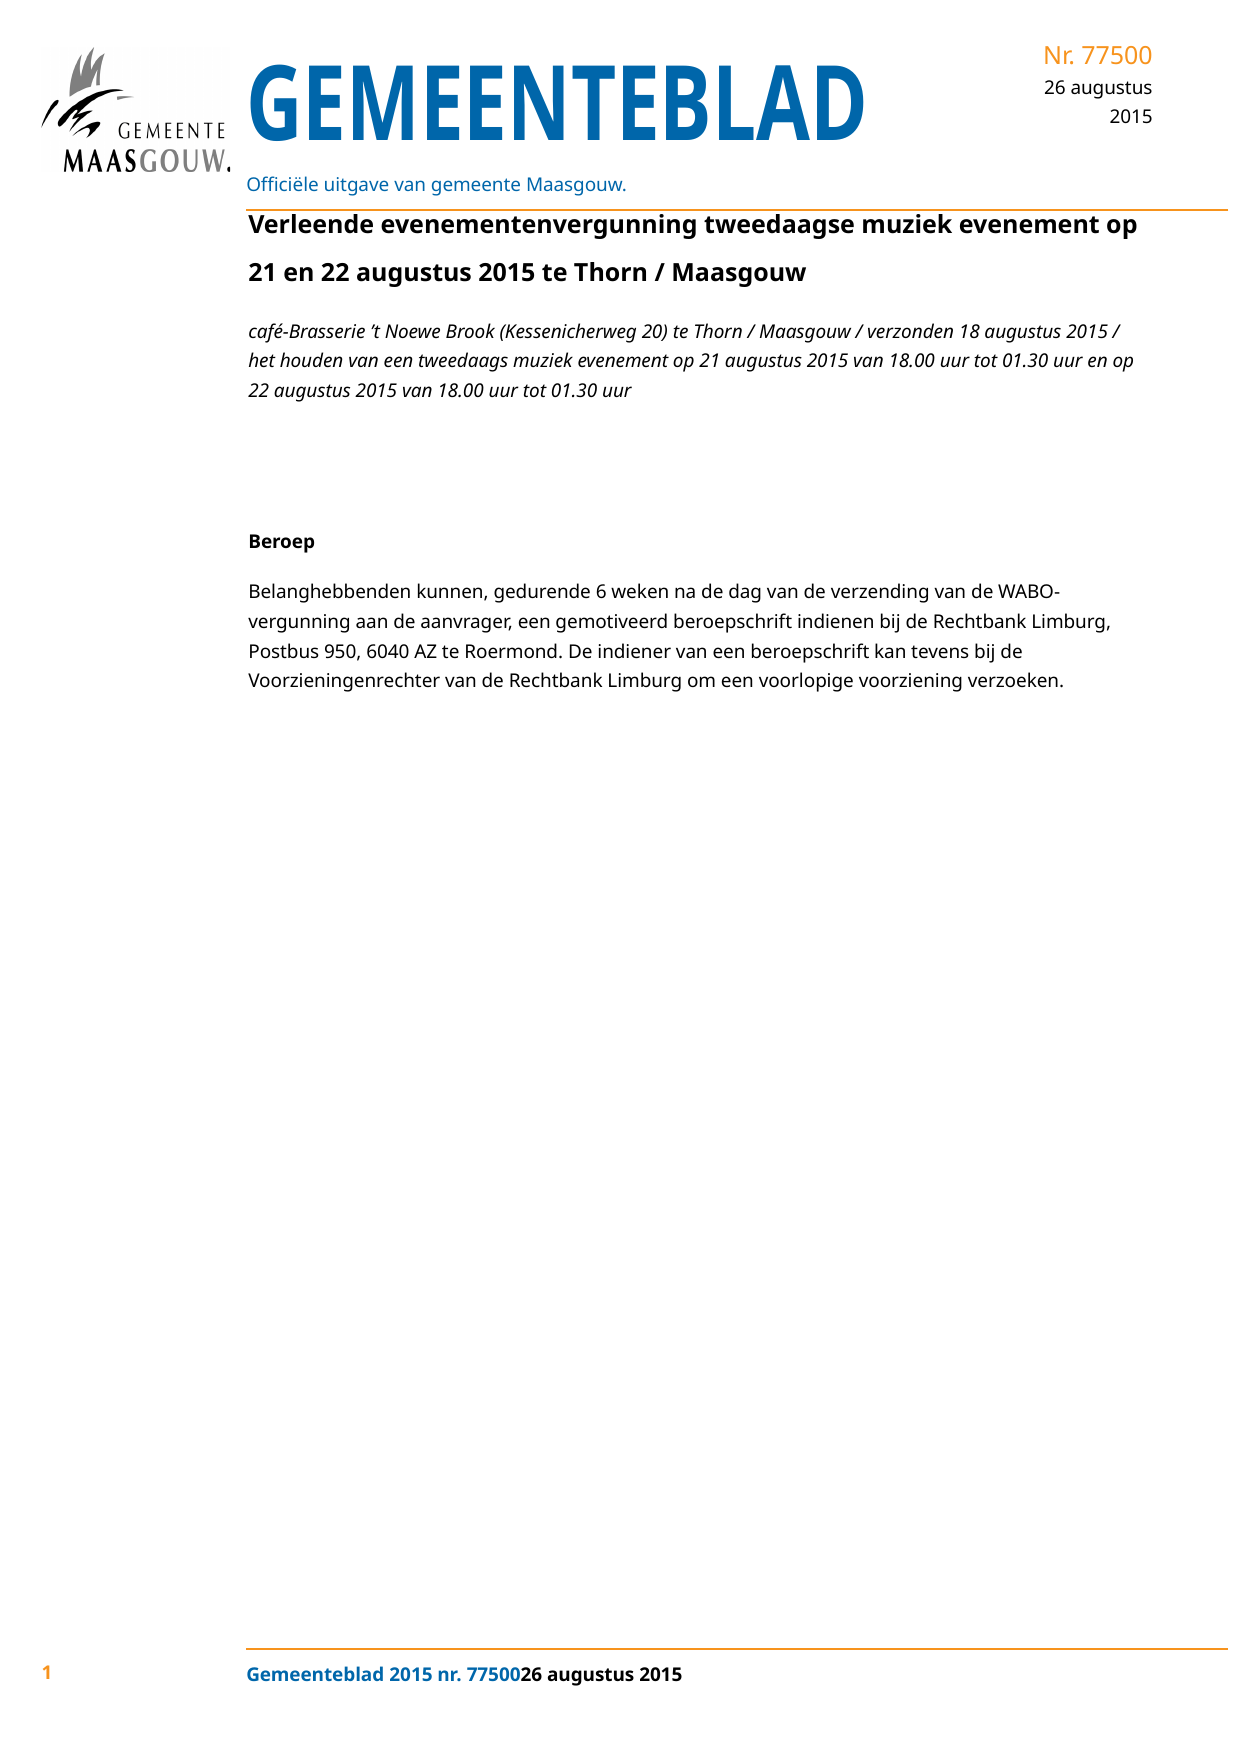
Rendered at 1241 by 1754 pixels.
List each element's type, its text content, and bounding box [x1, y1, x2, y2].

text café-Brasserie ’t Noewe Brook (Kessenicherweg 20) te Thorn / Maasgouw / verzonden 18 augustus 2015 / het houden van een tweedaags muziek evenement op 21 augustus 2015 van 18.00 uur tot 01.30 uur en op 22 augustus 2015 van 18.00 uur tot 01.30 uur [248, 318, 1152, 403]
picture [41, 47, 231, 172]
text Beroep [248, 528, 1152, 554]
text Belanghebbenden kunnen, gedurende 6 weken na de dag van de verzending van de WABO-vergunning aan de aanvrager, een gemotiveerd beroepschrift indienen bij de Rechtbank Limburg, Postbus 950, 6040 AZ te Roermond. De indiener van een beroepschrift kan tevens bij de Voorzieningenrechter van de Rechtbank Limburg om een voorlopige voorziening verzoeken. [248, 579, 1152, 693]
text Verleende evenementenvergunning tweedaagse muziek evenement op 21 en 22 augustus 2015 te Thorn / Maasgouw [248, 211, 1152, 288]
